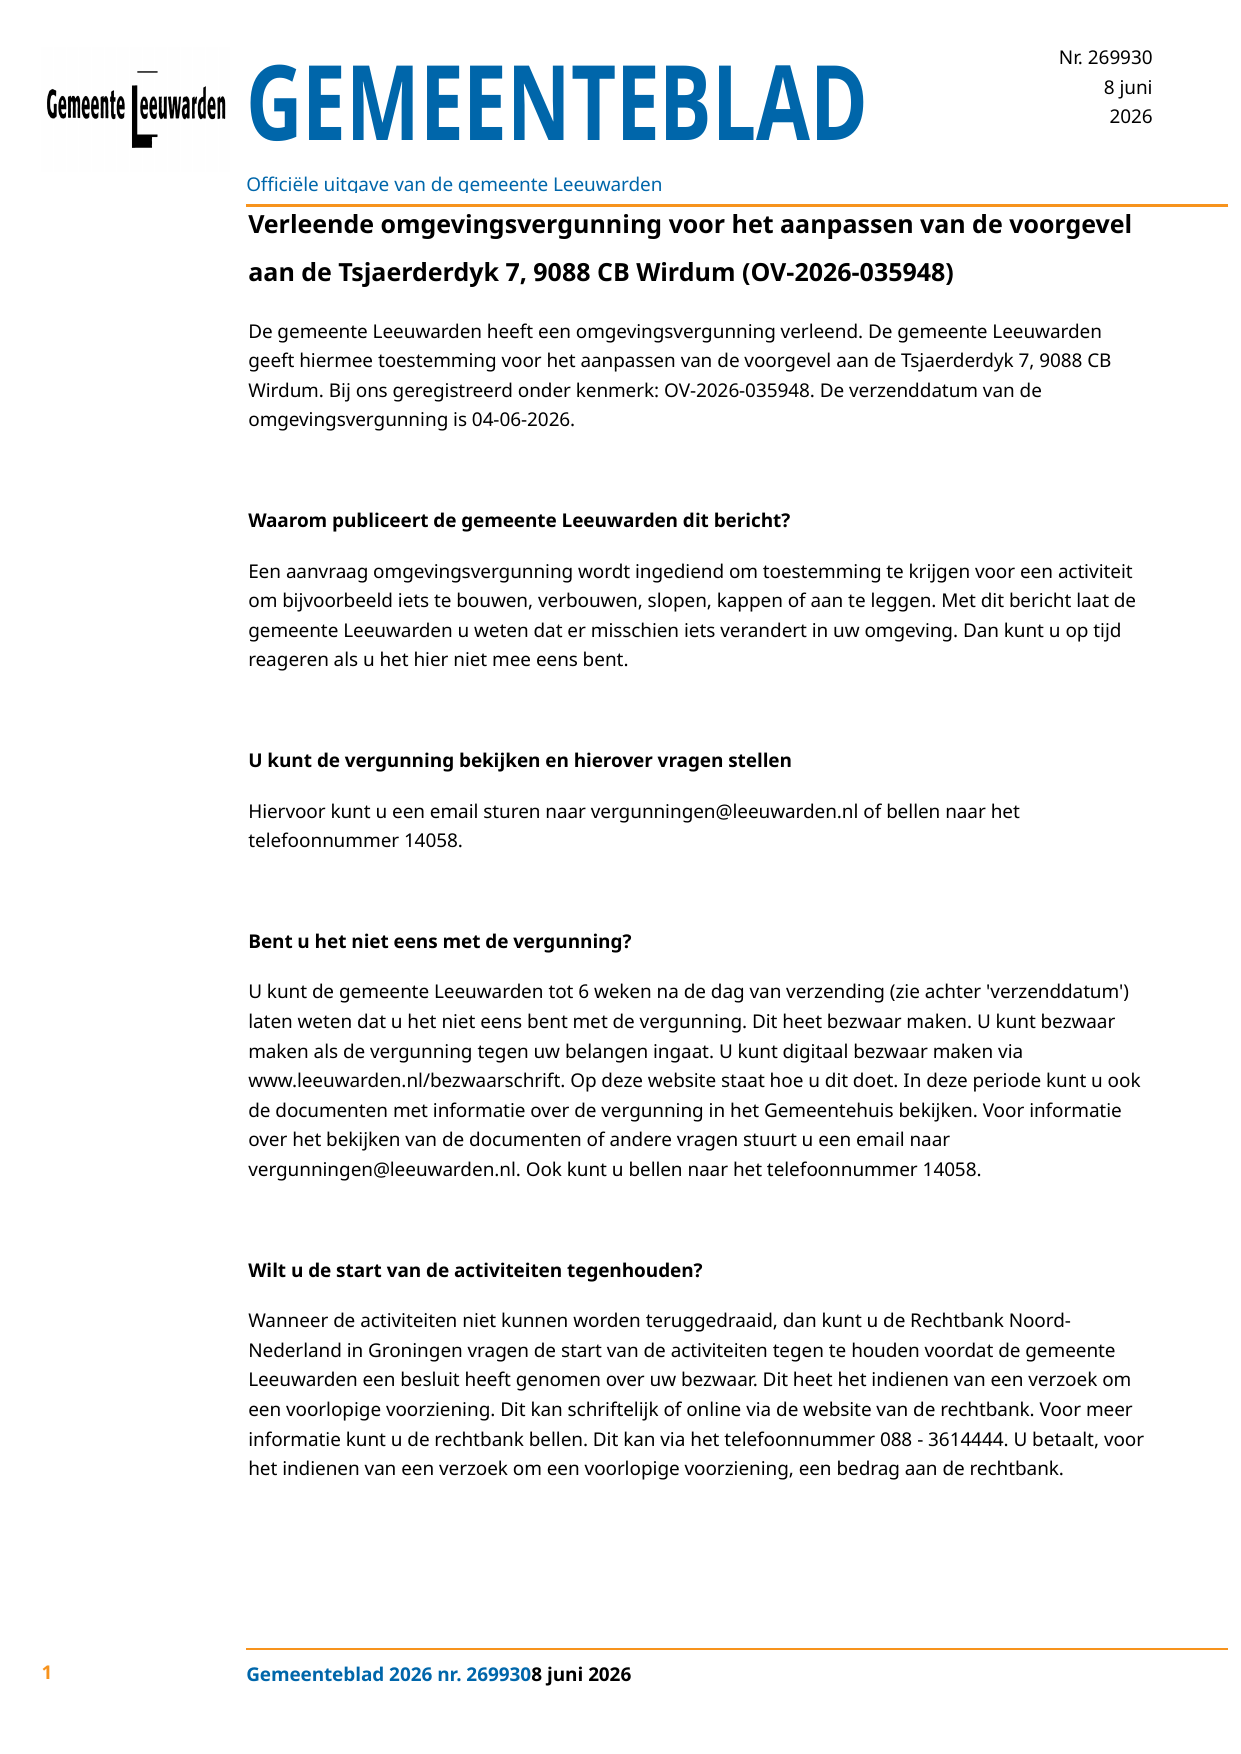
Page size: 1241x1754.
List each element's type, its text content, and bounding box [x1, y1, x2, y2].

text Hiervoor kunt u een email sturen naar vergunningen@leeuwarden.nl of bellen naar het telefoonnummer 14058. [248, 798, 1152, 853]
text Verleende omgevingsvergunning voor het aanpassen van de voorgevel aan de Tsjaerderdyk 7, 9088 CB Wirdum (OV-2026-035948) [248, 207, 1152, 288]
text Waarom publiceert de gemeente Leeuwarden dit bericht? [248, 507, 1152, 533]
text Bent u het niet eens met de vergunning? [248, 928, 1152, 954]
text U kunt de vergunning bekijken en hierover vragen stellen [248, 747, 1152, 773]
picture [41, 47, 231, 172]
text Een aanvraag omgevingsvergunning wordt ingediend om toestemming te krijgen voor een activiteit om bijvoorbeeld iets te bouwen, verbouwen, slopen, kappen of aan te leggen. Met dit bericht laat de gemeente Leeuwarden u weten dat er misschien iets verandert in uw omgeving. Dan kunt u op tijd reageren als u het hier niet mee eens bent. [248, 558, 1152, 672]
text Wilt u de start van de activiteiten tegenhouden? [248, 1257, 1152, 1283]
text De gemeente Leeuwarden heeft een omgevingsvergunning verleend. De gemeente Leeuwarden geeft hiermee toestemming voor het aanpassen van de voorgevel aan de Tsjaerderdyk 7, 9088 CB Wirdum. Bij ons geregistreerd onder kenmerk: OV-2026-035948. De verzenddatum van de omgevingsvergunning is 04-06-2026. [248, 318, 1152, 432]
text Wanneer de activiteiten niet kunnen worden teruggedraaid, dan kunt u de Rechtbank Noord-Nederland in Groningen vragen de start van de activiteiten tegen te houden voordat de gemeente Leeuwarden een besluit heeft genomen over uw bezwaar. Dit heet het indienen van een verzoek om een voorlopige voorziening. Dit kan schriftelijk of online via de website van de rechtbank. Voor meer informatie kunt u de rechtbank bellen. Dit kan via het telefoonnummer 088 - 3614444. U betaalt, voor het indienen van een verzoek om een voorlopige voorziening, een bedrag aan de rechtbank. [248, 1307, 1152, 1481]
text U kunt de gemeente Leeuwarden tot 6 weken na de dag van verzending (zie achter 'verzenddatum') laten weten dat u het niet eens bent met de vergunning. Dit heet bezwaar maken. U kunt bezwaar maken als de vergunning tegen uw belangen ingaat. U kunt digitaal bezwaar maken via www.leeuwarden.nl/bezwaarschrift. Op deze website staat hoe u dit doet. In deze periode kunt u ook de documenten met informatie over de vergunning in het Gemeentehuis bekijken. Voor informatie over het bekijken van de documenten of andere vragen stuurt u een email naar vergunningen@leeuwarden.nl. Ook kunt u bellen naar het telefoonnummer 14058. [248, 979, 1152, 1182]
